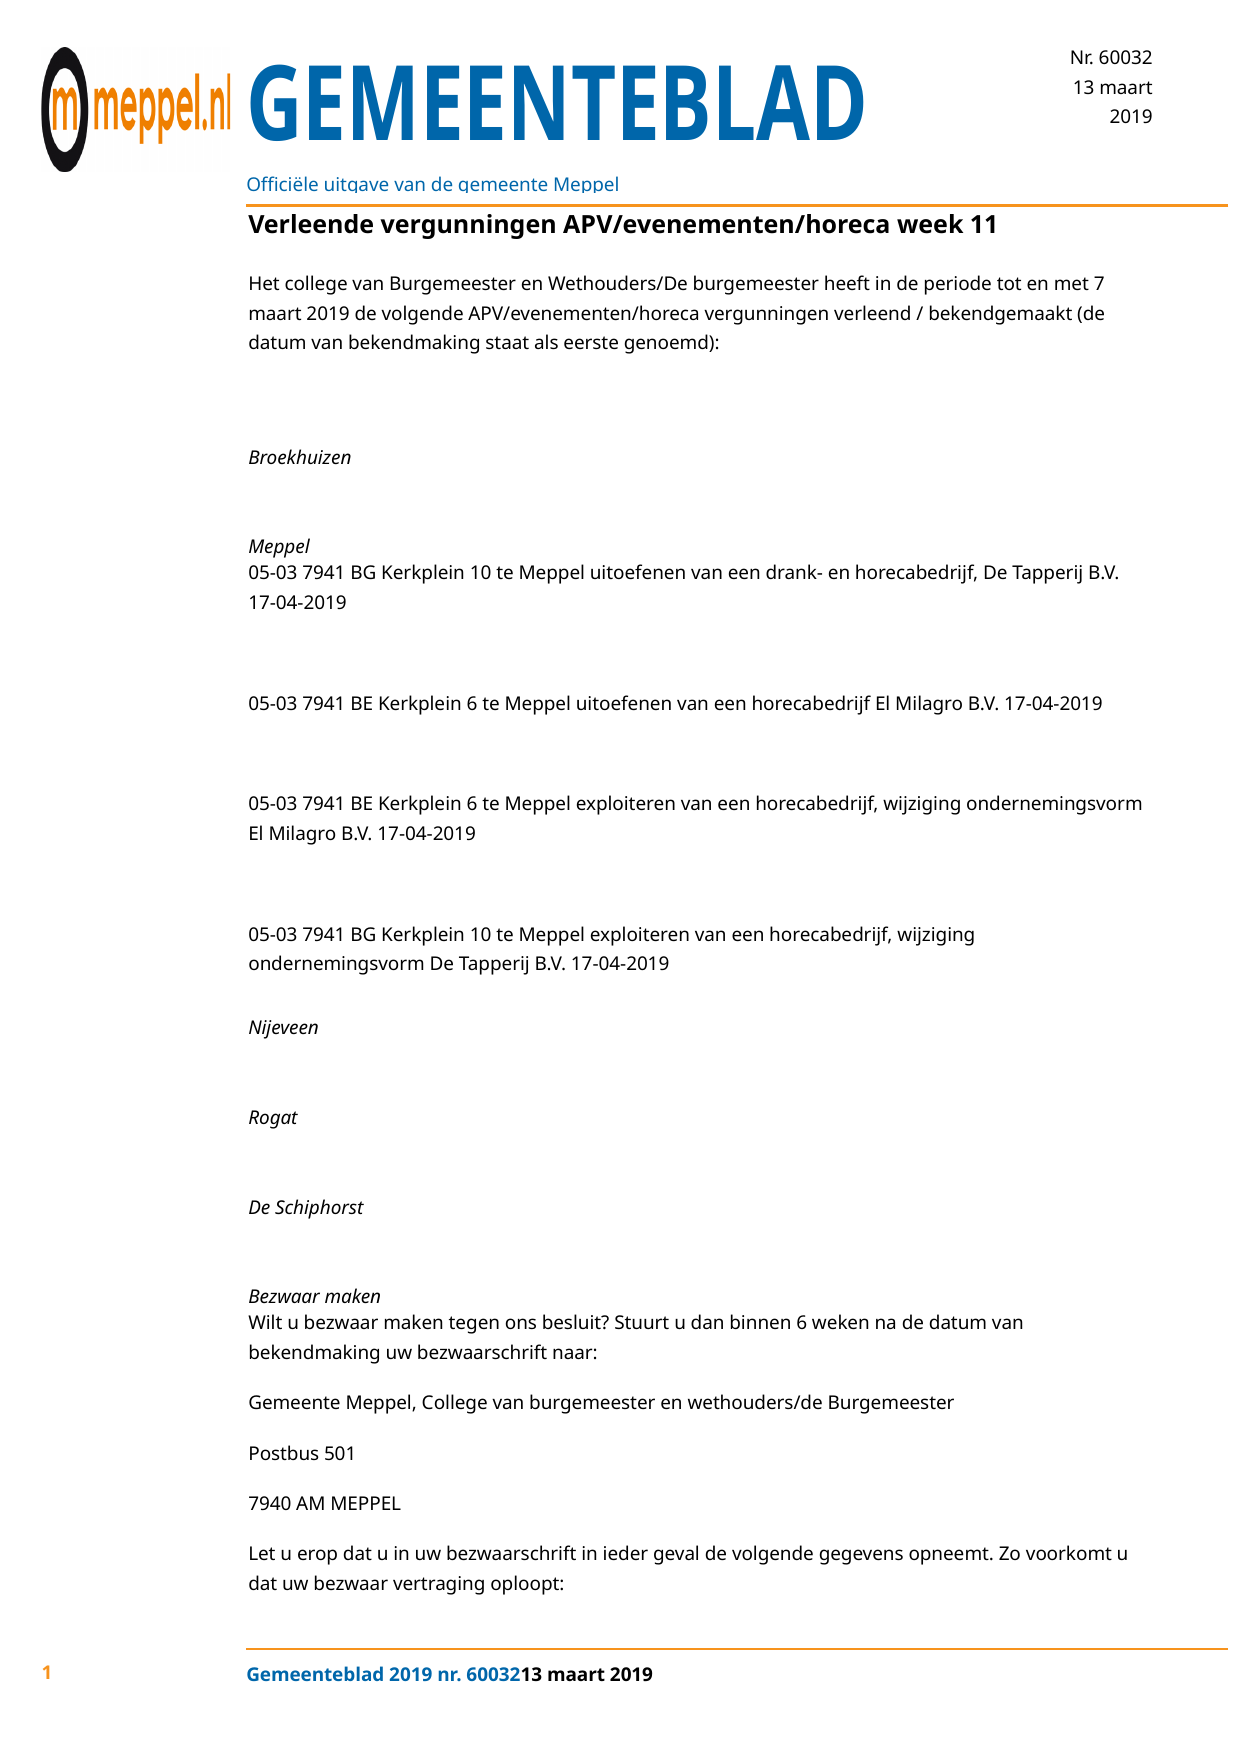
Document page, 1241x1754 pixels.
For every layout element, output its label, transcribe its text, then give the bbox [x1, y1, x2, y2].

text Verleende vergunningen APV/evenementen/horeca week 11 [248, 207, 1152, 241]
text Broekhuizen [248, 444, 1152, 469]
text Wilt u bezwaar maken tegen ons besluit? Stuurt u dan binnen 6 weken na de datum van bekendmaking uw bezwaarschrift naar: [248, 1309, 1152, 1364]
text Het college van Burgemeester en Wethouders/De burgemeester heeft in de periode tot en met 7 maart 2019 de volgende APV/evenementen/horeca vergunningen verleend / bekendgemaakt (de datum van bekendmaking staat als eerste genoemd): [248, 270, 1152, 355]
text Rogat [248, 1104, 1152, 1130]
text Let u erop dat u in uw bezwaarschrift in ieder geval de volgende gegevens opneemt. Zo voorkomt u dat uw bezwaar vertraging oploopt: [248, 1541, 1152, 1596]
text 7940 AM MEPPEL [248, 1490, 1152, 1516]
text De Schiphorst [248, 1194, 1152, 1219]
text Nijeveen [248, 1014, 1152, 1040]
text 05-03 7941 BG Kerkplein 10 te Meppel uitoefenen van een drank- en horecabedrijf, De Tapperij B.V. 17-04-2019 [248, 559, 1152, 614]
text Gemeente Meppel, College van burgemeester en wethouders/de Burgemeester [248, 1389, 1152, 1415]
picture [41, 47, 231, 172]
text 05-03 7941 BG Kerkplein 10 te Meppel exploiteren van een horecabedrijf, wijziging ondernemingsvorm De Tapperij B.V. 17-04-2019 [248, 921, 1152, 976]
text Postbus 501 [248, 1440, 1152, 1465]
text 05-03 7941 BE Kerkplein 6 te Meppel uitoefenen van een horecabedrijf El Milagro B.V. 17-04-2019 [248, 690, 1152, 715]
text 05-03 7941 BE Kerkplein 6 te Meppel exploiteren van een horecabedrijf, wijziging ondernemingsvorm El Milagro B.V. 17-04-2019 [248, 791, 1152, 846]
text Bezwaar maken [248, 1283, 1152, 1309]
text Meppel [248, 533, 1152, 559]
